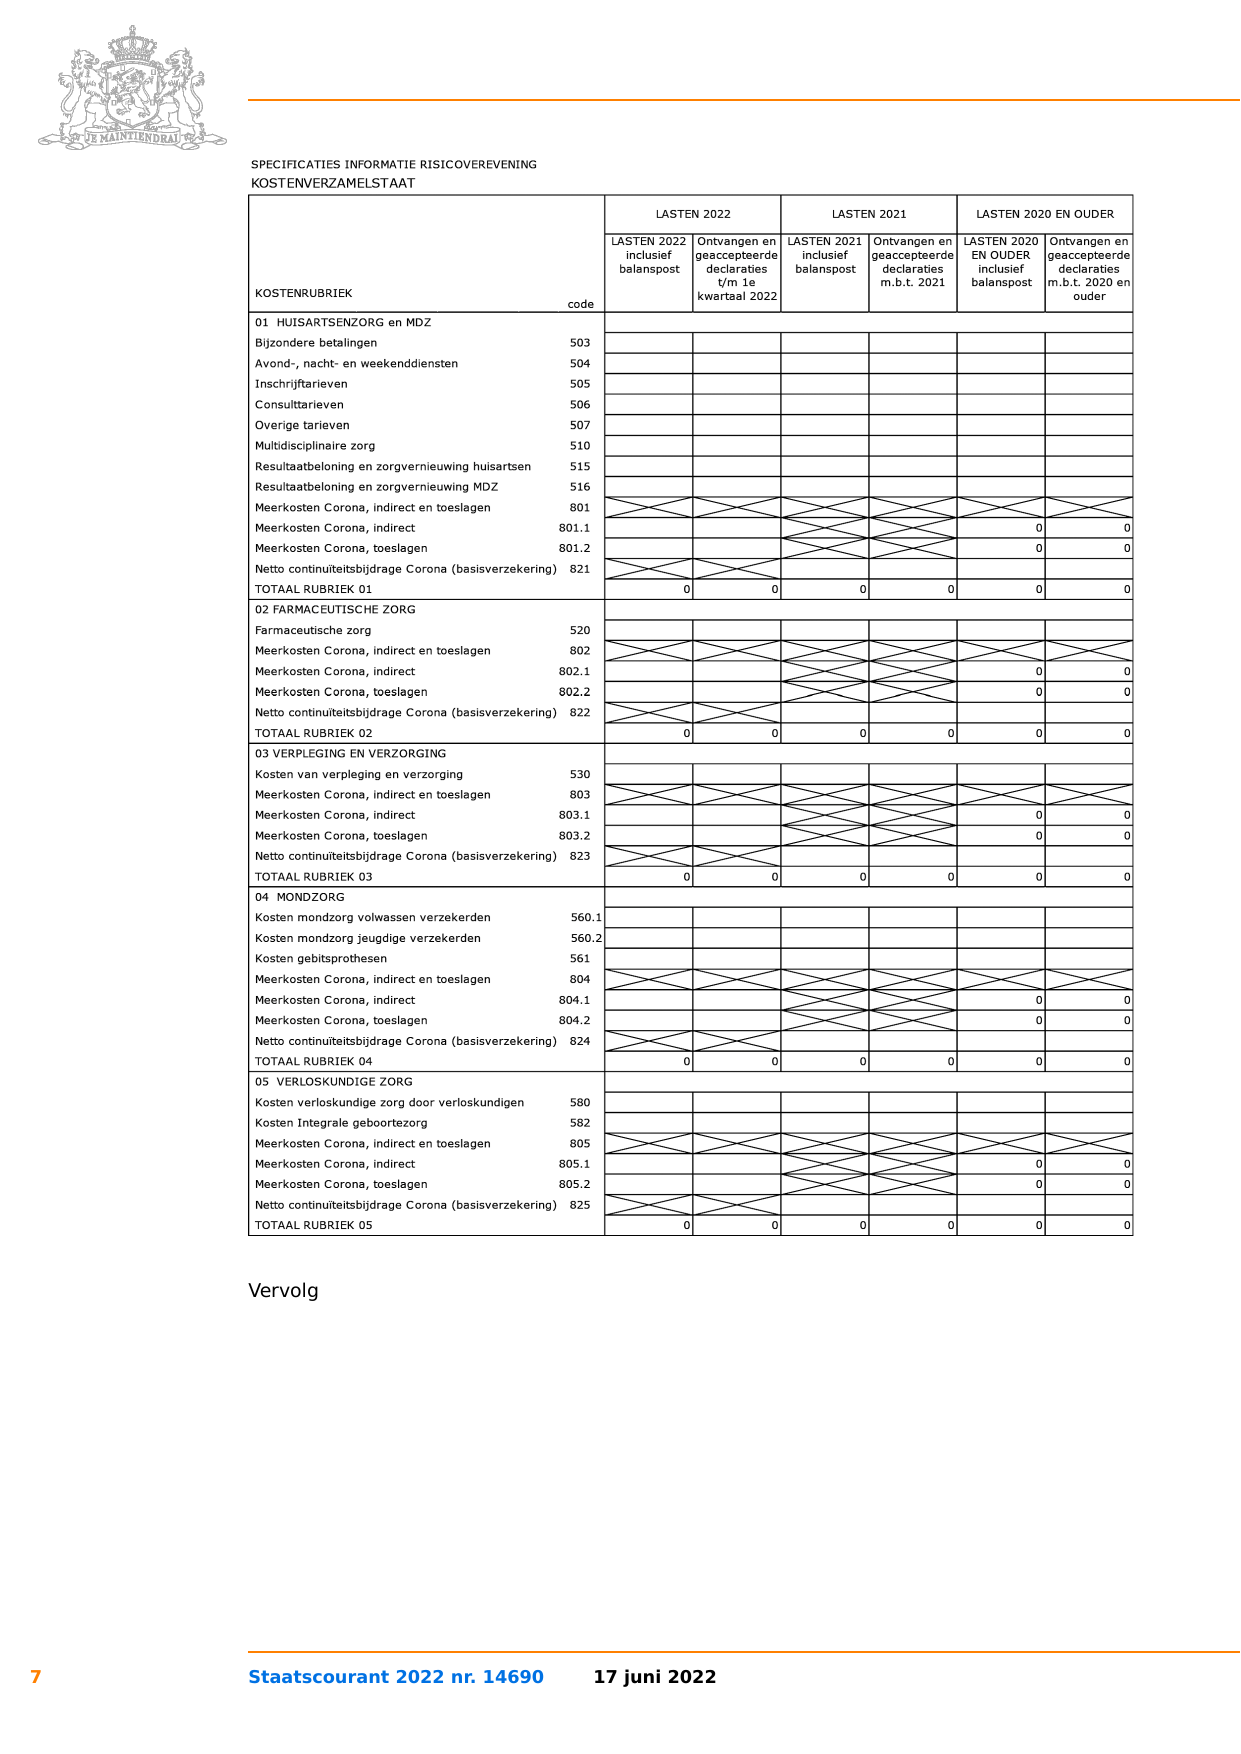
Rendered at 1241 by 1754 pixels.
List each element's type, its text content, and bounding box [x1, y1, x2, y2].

picture [248, 155, 1134, 1236]
text Vervolg [248, 1279, 1163, 1301]
picture [38, 25, 227, 150]
